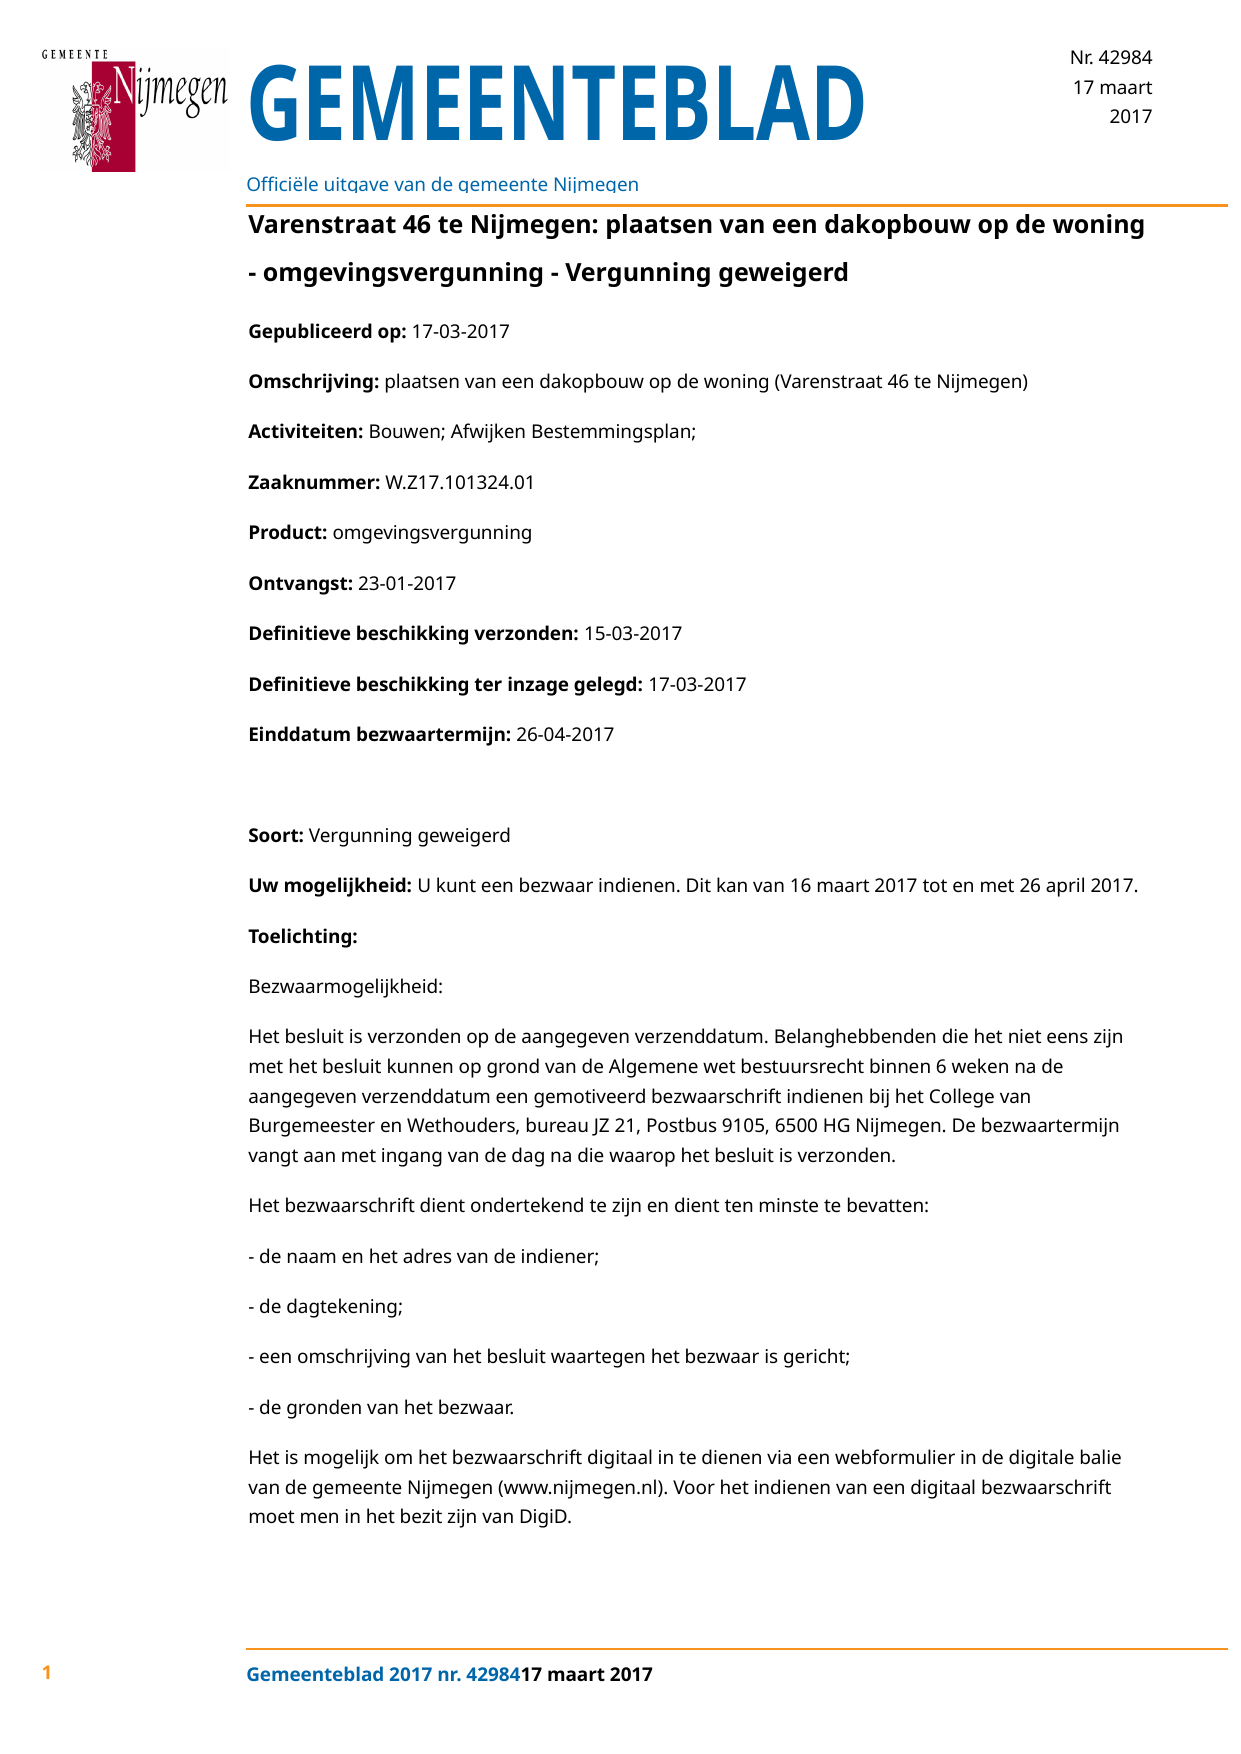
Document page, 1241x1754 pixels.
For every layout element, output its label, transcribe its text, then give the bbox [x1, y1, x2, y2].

text - een omschrijving van het besluit waartegen het bezwaar is gericht; [248, 1344, 1152, 1369]
text - de naam en het adres van de indiener; [248, 1243, 1152, 1269]
text Soort: Vergunning geweigerd [248, 822, 1152, 848]
text Einddatum bezwaartermijn: 26-04-2017 [248, 721, 1152, 747]
text Uw mogelijkheid: U kunt een bezwaar indienen. Dit kan van 16 maart 2017 tot en met 26 april 2017. [248, 872, 1152, 898]
text Definitieve beschikking verzonden: 15-03-2017 [248, 620, 1152, 646]
text Het is mogelijk om het bezwaarschrift digitaal in te dienen via een webformulier in de digitale balie van de gemeente Nijmegen (www.nijmegen.nl). Voor het indienen van een digitaal bezwaarschrift moet men in het bezit zijn van DigiD. [248, 1444, 1152, 1529]
text Activiteiten: Bouwen; Afwijken Bestemmingsplan; [248, 419, 1152, 444]
text Ontvangst: 23-01-2017 [248, 570, 1152, 596]
text Bezwaarmogelijkheid: [248, 973, 1152, 999]
picture [41, 47, 231, 172]
text Gepubliceerd op: 17-03-2017 [248, 318, 1152, 344]
text Definitieve beschikking ter inzage gelegd: 17-03-2017 [248, 671, 1152, 697]
text Product: omgevingsvergunning [248, 519, 1152, 545]
text - de dagtekening; [248, 1293, 1152, 1319]
text - de gronden van het bezwaar. [248, 1394, 1152, 1420]
text Het besluit is verzonden op de aangegeven verzenddatum. Belanghebbenden die het niet eens zijn met het besluit kunnen op grond van de Algemene wet bestuursrecht binnen 6 weken na de aangegeven verzenddatum een gemotiveerd bezwaarschrift indienen bij het College van Burgemeester en Wethouders, bureau JZ 21, Postbus 9105, 6500 HG Nijmegen. De bezwaartermijn vangt aan met ingang van de dag na die waarop het besluit is verzonden. [248, 1024, 1152, 1168]
text Het bezwaarschrift dient ondertekend te zijn en dient ten minste te bevatten: [248, 1192, 1152, 1218]
text Toelichting: [248, 923, 1152, 949]
text Varenstraat 46 te Nijmegen: plaatsen van een dakopbouw op de woning - omgevingsvergunning - Vergunning geweigerd [248, 207, 1152, 288]
text Omschrijving: plaatsen van een dakopbouw op de woning (Varenstraat 46 te Nijmegen) [248, 368, 1152, 394]
text Zaaknummer: W.Z17.101324.01 [248, 469, 1152, 495]
